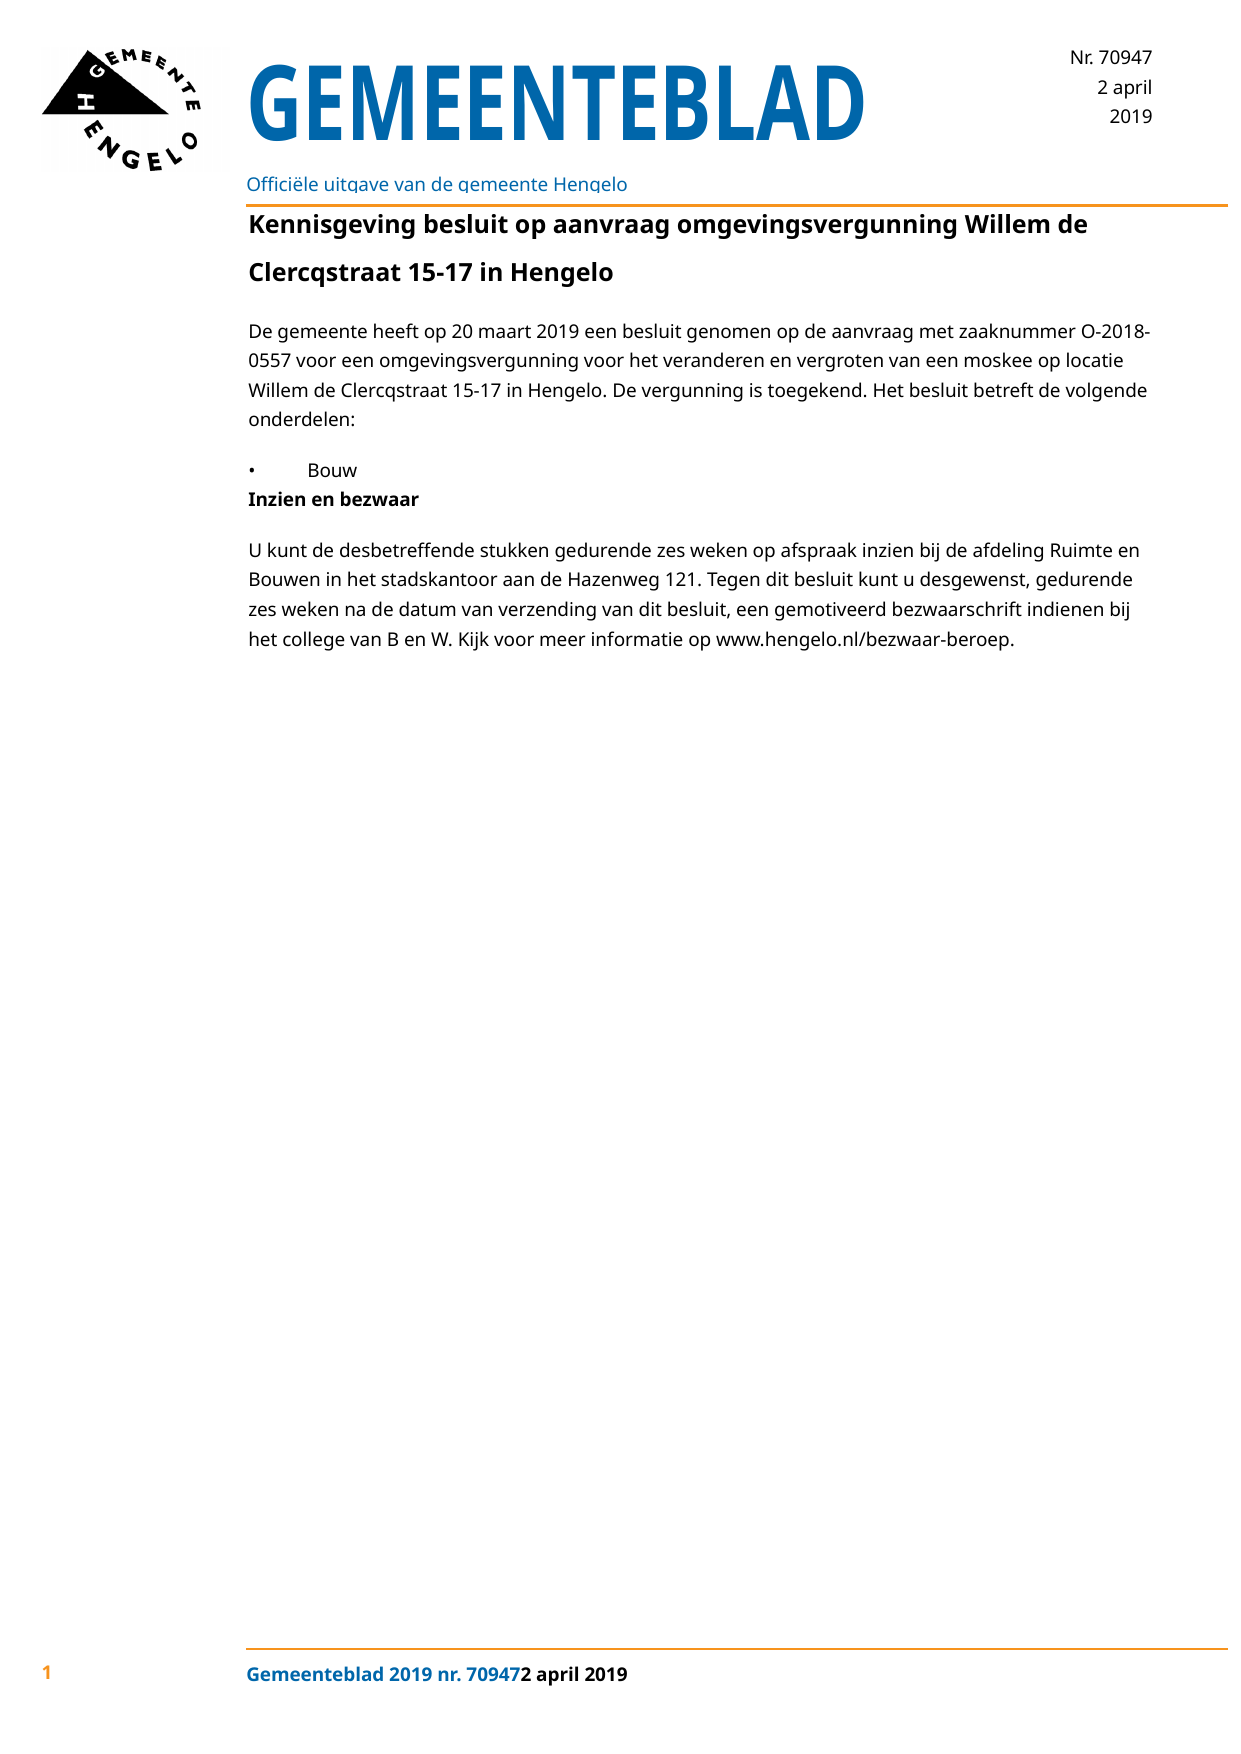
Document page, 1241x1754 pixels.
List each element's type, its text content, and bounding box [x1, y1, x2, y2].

text Inzien en bezwaar [248, 487, 1152, 512]
list Bouw [248, 457, 1152, 483]
text Kennisgeving besluit op aanvraag omgevingsvergunning Willem de Clercqstraat 15-17 in Hengelo [248, 207, 1152, 288]
text De gemeente heeft op 20 maart 2019 een besluit genomen op de aanvraag met zaaknummer O-2018-0557 voor een omgevingsvergunning voor het veranderen en vergroten van een moskee op locatie Willem de Clercqstraat 15-17 in Hengelo. De vergunning is toegekend. Het besluit betreft de volgende onderdelen: [248, 318, 1152, 432]
picture [41, 47, 231, 172]
text U kunt de desbetreffende stukken gedurende zes weken op afspraak inzien bij de afdeling Ruimte en Bouwen in het stadskantoor aan de Hazenweg 121. Tegen dit besluit kunt u desgewenst, gedurende zes weken na de datum van verzending van dit besluit, een gemotiveerd bezwaarschrift indienen bij het college van B en W. Kijk voor meer informatie op www.hengelo.nl/bezwaar-beroep. [248, 537, 1152, 652]
